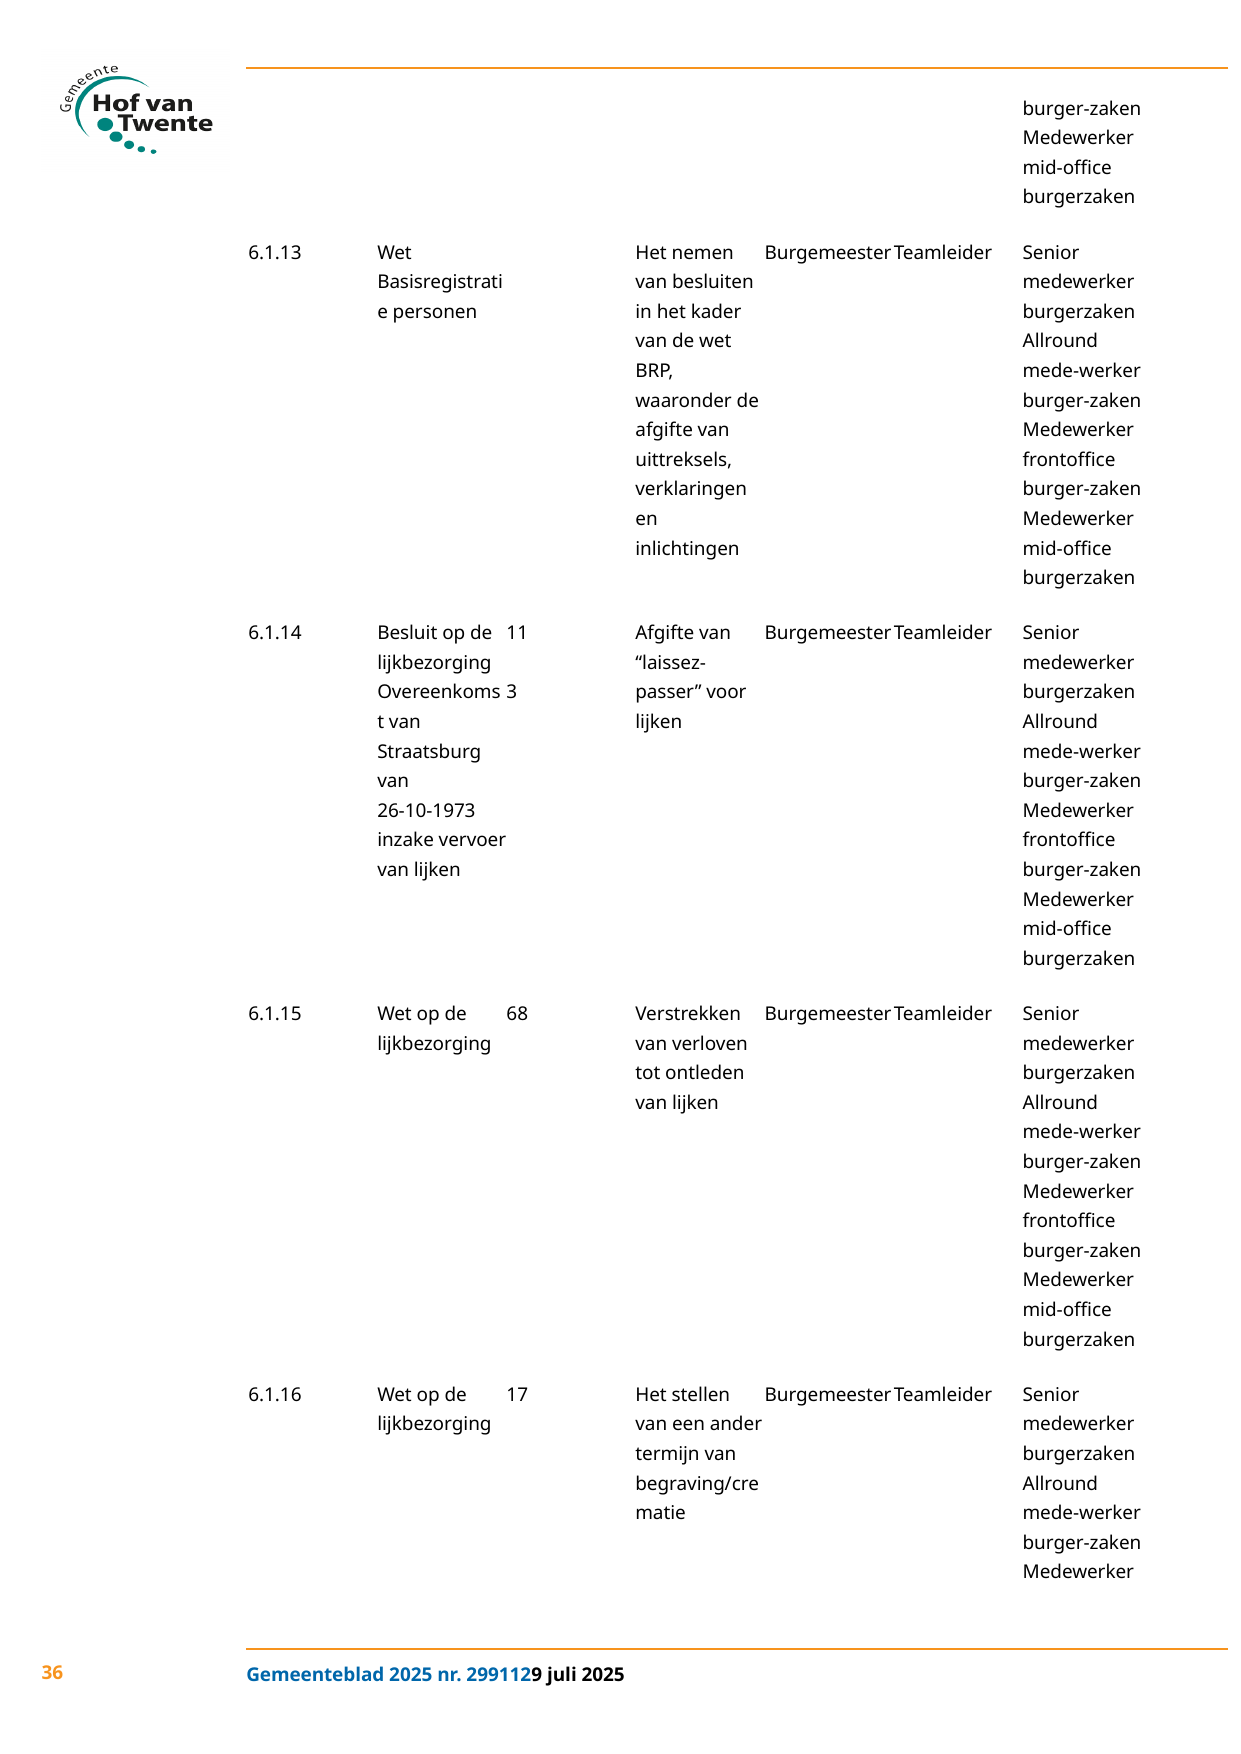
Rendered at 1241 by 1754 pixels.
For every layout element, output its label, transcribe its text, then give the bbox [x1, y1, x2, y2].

table_cell Burgemeester [764, 239, 893, 619]
table_cell [506, 239, 635, 619]
table_cell Afgifte van “laissez-passer” voor lijken [635, 620, 764, 1000]
table_cell burger-zaken Medewerker mid-office burgerzaken [1023, 95, 1152, 239]
table_cell Senior medewerker burgerzaken Allround mede-werker burger-zaken Medewerker frontoffice burger-zaken Medewerker mid-office burgerzaken [1023, 239, 1152, 619]
table_cell [377, 95, 506, 239]
table_cell 17 [506, 1381, 635, 1584]
table_cell [506, 95, 635, 239]
table_cell [635, 95, 764, 239]
table_cell Besluit op de lijkbezorging Overeenkomst van Straatsburg van 26-10-1973 inzake vervoer van lijken [377, 620, 506, 1000]
table_cell Teamleider [894, 239, 1022, 619]
table_cell Senior medewerker burgerzaken Allround mede-werker burger-zaken Medewerker frontoffice burger-zaken Medewerker mid-office burgerzaken [1023, 1000, 1152, 1381]
table_cell Teamleider [894, 1000, 1022, 1381]
table_cell 68 [506, 1000, 635, 1381]
table_cell Wet Basisregistratie personen [377, 239, 506, 619]
table_cell Wet op de lijkbezorging [377, 1000, 506, 1381]
table_cell Het stellen van een ander termijn van begraving/crematie [635, 1381, 764, 1584]
table_cell Verstrekken van verloven tot ontleden van lijken [635, 1000, 764, 1381]
table_cell Burgemeester [764, 1381, 893, 1584]
picture [41, 47, 231, 172]
table_cell Teamleider [894, 620, 1022, 1000]
table_cell Burgemeester [764, 1000, 893, 1381]
table_cell 6.1.13 [248, 239, 377, 619]
table_cell [764, 95, 893, 239]
table_cell 6.1.16 [248, 1381, 377, 1584]
table_cell Teamleider [894, 1381, 1022, 1584]
table_cell 6.1.14 [248, 620, 377, 1000]
table_cell [894, 95, 1022, 239]
table_cell Senior medewerker burgerzaken Allround mede-werker burger-zaken Medewerker [1023, 1381, 1152, 1584]
table_cell Het nemen van besluiten in het kader van de wet BRP, waaronder de afgifte van uittreksels, verklaringen en inlichtingen [635, 239, 764, 619]
table_cell [248, 95, 377, 239]
table_cell 6.1.15 [248, 1000, 377, 1381]
table_cell Burgemeester [764, 620, 893, 1000]
table_cell Wet op de lijkbezorging [377, 1381, 506, 1584]
table_cell 11 3 [506, 620, 635, 1000]
table_cell Senior medewerker burgerzaken Allround mede-werker burger-zaken Medewerker frontoffice burger-zaken Medewerker mid-office burgerzaken [1023, 620, 1152, 1000]
